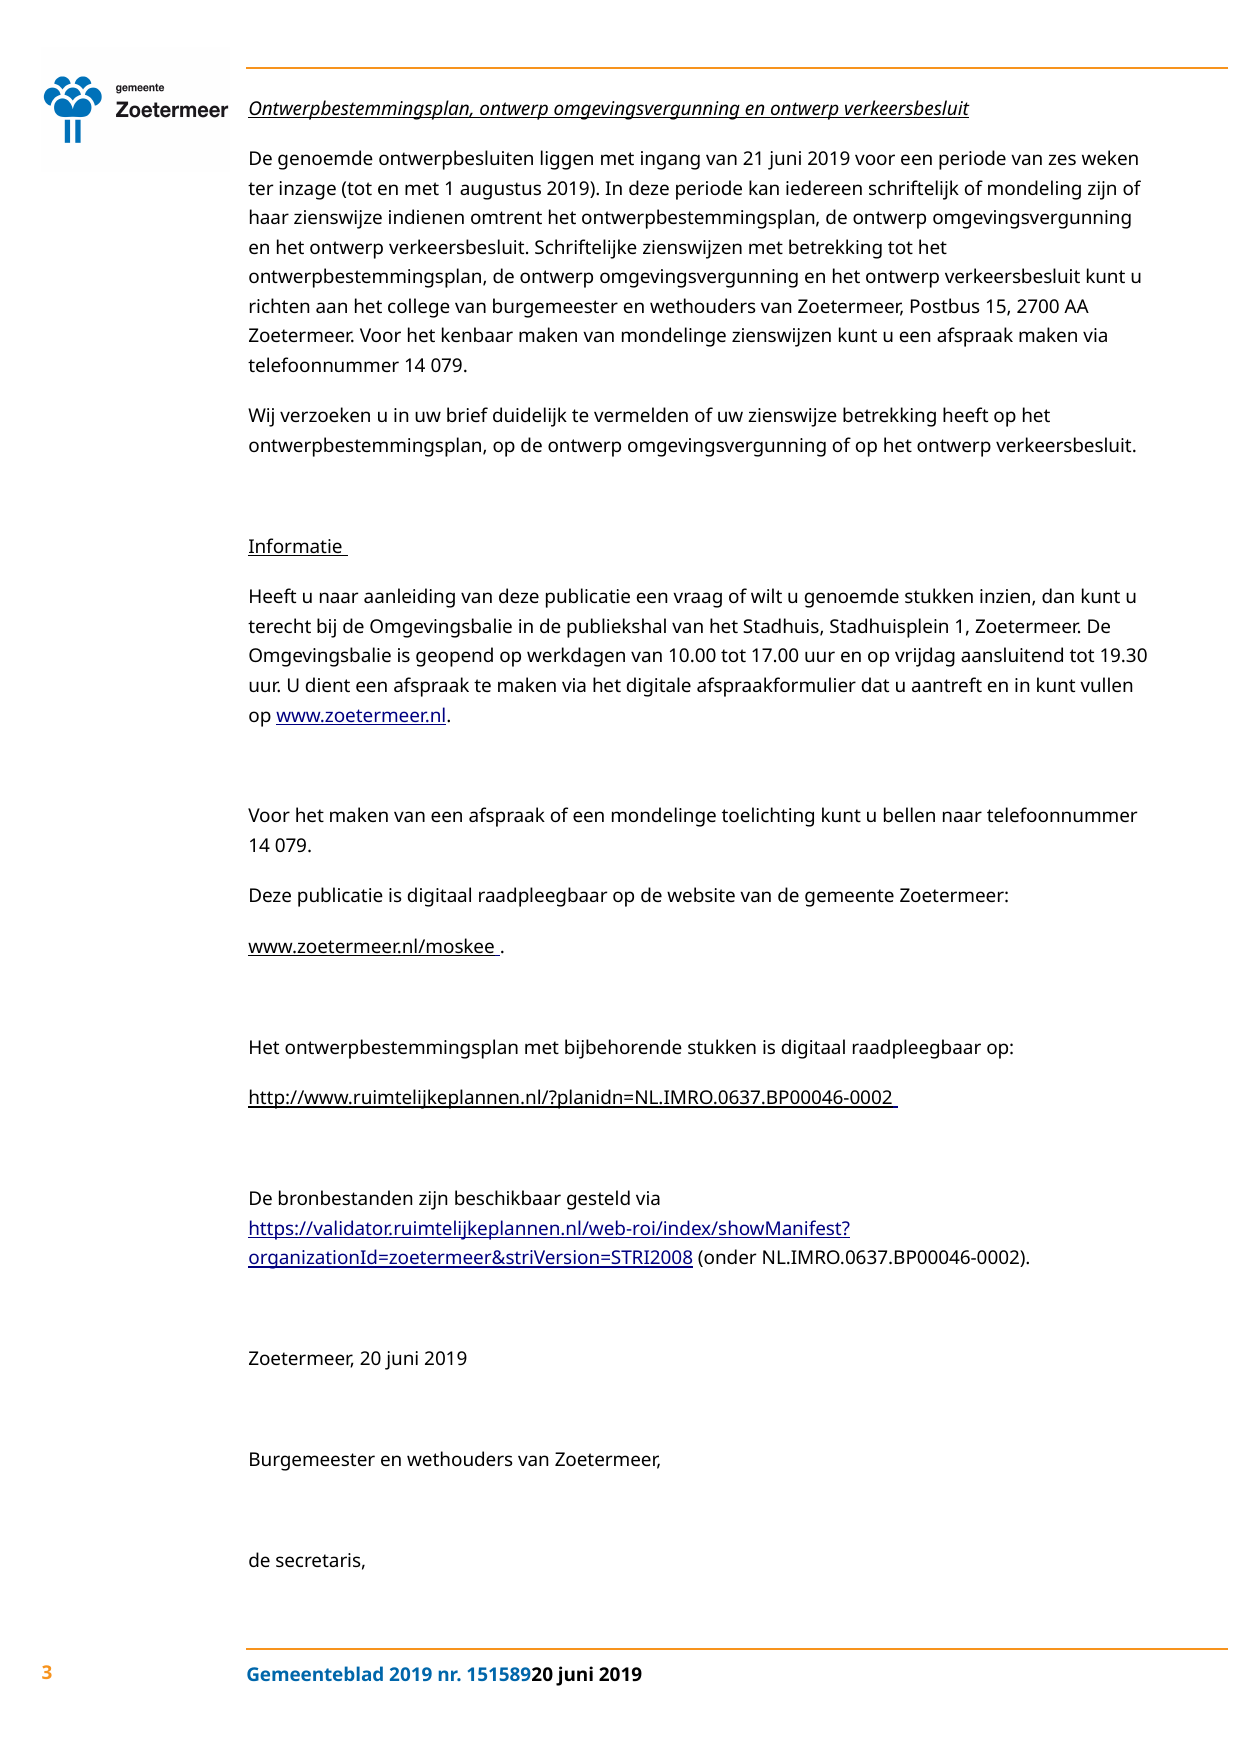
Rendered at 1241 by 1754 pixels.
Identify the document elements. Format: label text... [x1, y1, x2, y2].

text De genoemde ontwerpbesluiten liggen met ingang van 21 juni 2019 voor een periode van zes weken ter inzage (tot en met 1 augustus 2019). In deze periode kan iedereen schriftelijk of mondeling zijn of haar zienswijze indienen omtrent het ontwerpbestemmingsplan, de ontwerp omgevingsvergunning en het ontwerp verkeersbesluit. Schriftelijke zienswijzen met betrekking tot het ontwerpbestemmingsplan, de ontwerp omgevingsvergunning en het ontwerp verkeersbesluit kunt u richten aan het college van burgemeester en wethouders van Zoetermeer, Postbus 15, 2700 AA Zoetermeer. Voor het kenbaar maken van mondelinge zienswijzen kunt u een afspraak maken via telefoonnummer 14 079. [248, 145, 1152, 378]
text Burgemeester en wethouders van Zoetermeer, [248, 1446, 1152, 1472]
text www.zoetermeer.nl/moskee . [248, 933, 1152, 959]
picture [41, 47, 231, 172]
text Het ontwerpbestemmingsplan met bijbehorende stukken is digitaal raadpleegbaar op: [248, 1034, 1152, 1060]
text http://www.ruimtelijkeplannen.nl/?planidn=NL.IMRO.0637.BP00046-0002 [248, 1084, 1152, 1110]
text De bronbestanden zijn beschikbaar gesteld via https://validator.ruimtelijkeplannen.nl/web-roi/index/showManifest?organizationId=zoetermeer&striVersion=STRI2008 (onder NL.IMRO.0637.BP00046-0002). [248, 1185, 1152, 1270]
text de secretaris, [248, 1547, 1152, 1573]
text Ontwerpbestemmingsplan, ontwerp omgevingsvergunning en ontwerp verkeersbesluit [248, 95, 1152, 121]
text Voor het maken van een afspraak of een mondelinge toelichting kunt u bellen naar telefoonnummer 14 079. [248, 803, 1152, 858]
text Heeft u naar aanleiding van deze publicatie een vraag of wilt u genoemde stukken inzien, dan kunt u terecht bij de Omgevingsbalie in de publiekshal van het Stadhuis, Stadhuisplein 1, Zoetermeer. De Omgevingsbalie is geopend op werkdagen van 10.00 tot 17.00 uur en op vrijdag aansluitend tot 19.30 uur. U dient een afspraak te maken via het digitale afspraakformulier dat u aantreft en in kunt vullen op www.zoetermeer.nl. [248, 583, 1152, 728]
text Zoetermeer, 20 juni 2019 [248, 1345, 1152, 1371]
text Informatie [248, 533, 1152, 559]
text Wij verzoeken u in uw brief duidelijk te vermelden of uw zienswijze betrekking heeft op het ontwerpbestemmingsplan, op de ontwerp omgevingsvergunning of op het ontwerp verkeersbesluit. [248, 403, 1152, 458]
text Deze publicatie is digitaal raadpleegbaar op de website van de gemeente Zoetermeer: [248, 883, 1152, 908]
